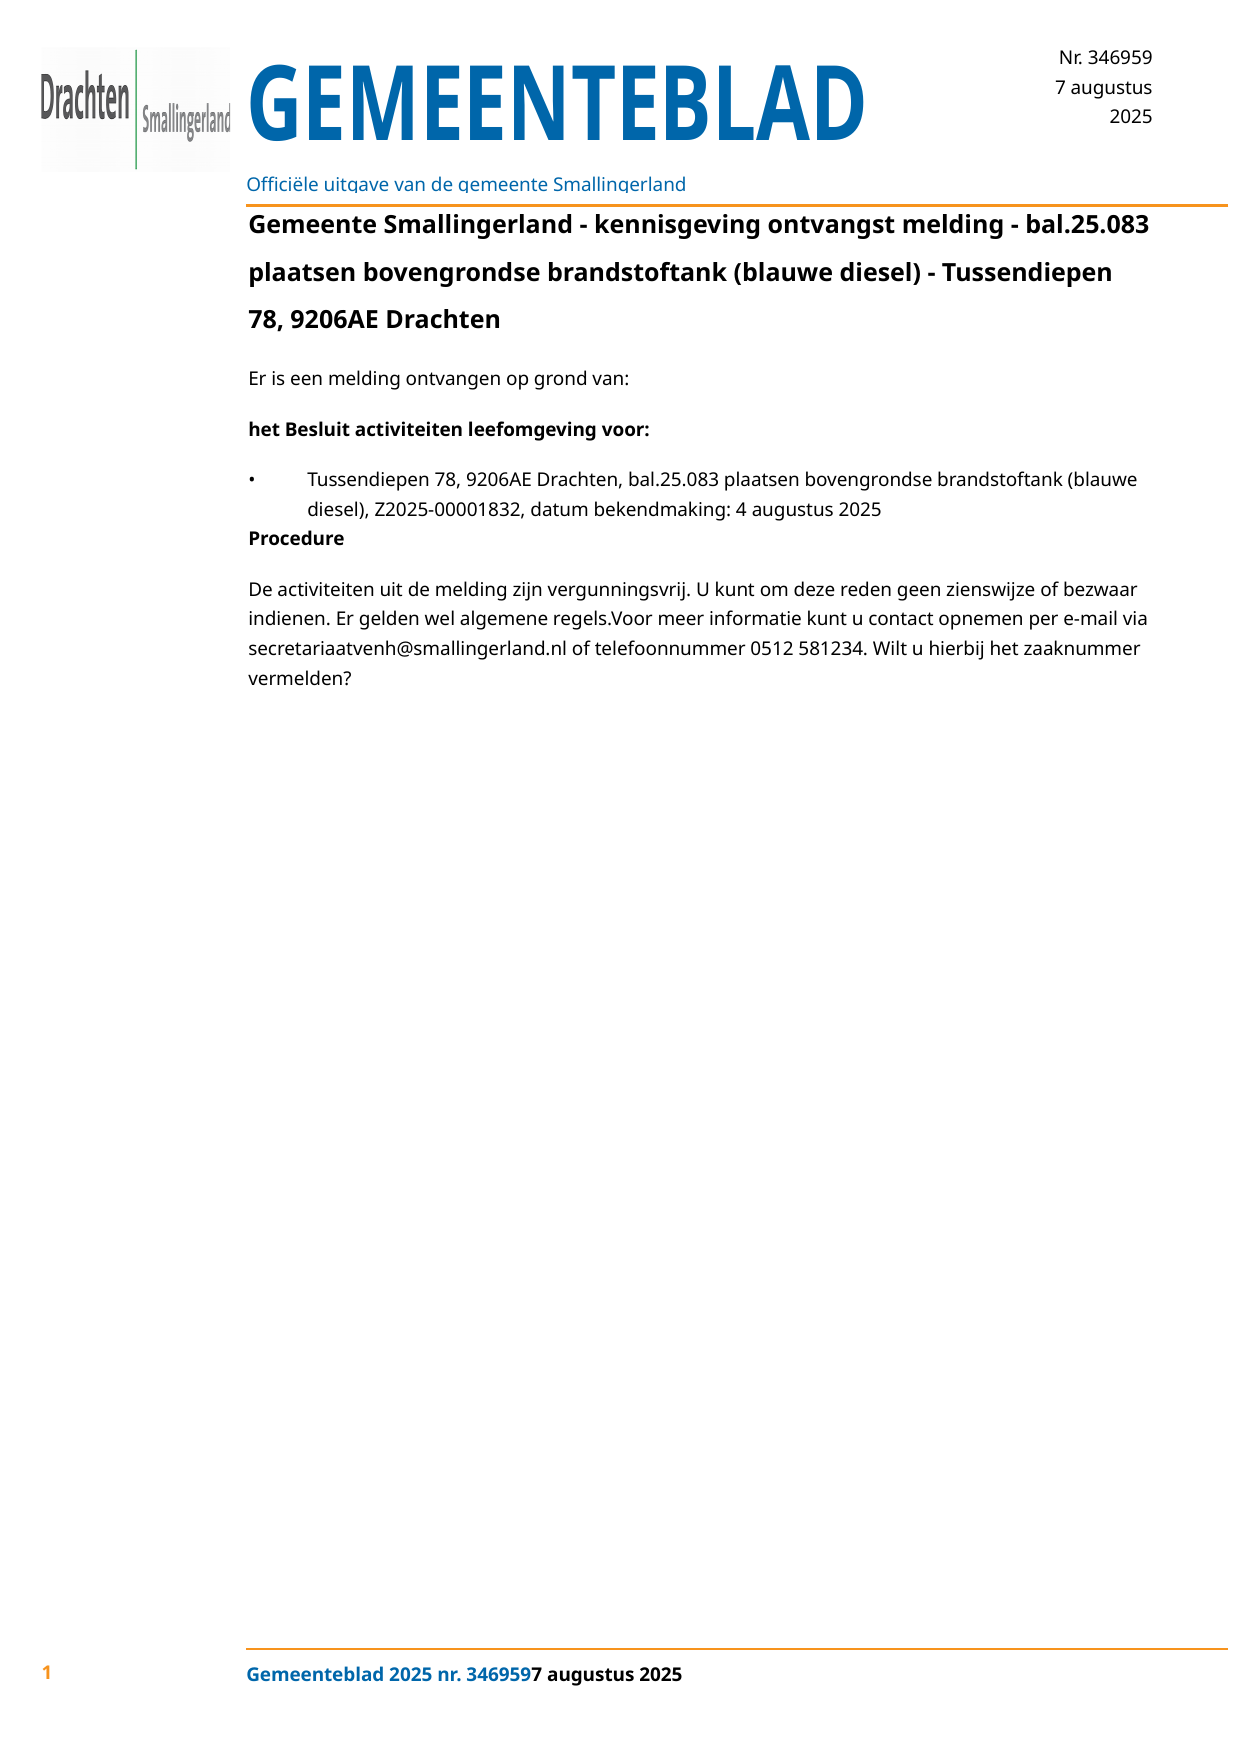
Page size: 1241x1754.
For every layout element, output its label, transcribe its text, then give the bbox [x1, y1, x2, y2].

text Gemeente Smallingerland - kennisgeving ontvangst melding - bal.25.083 plaatsen bovengrondse brandstoftank (blauwe diesel) - Tussendiepen 78, 9206AE Drachten [248, 207, 1152, 336]
text Er is een melding ontvangen op grond van: [248, 366, 1152, 391]
picture [41, 47, 231, 172]
text het Besluit activiteiten leefomgeving voor: [248, 416, 1152, 442]
text Procedure [248, 526, 1152, 551]
list Tussendiepen 78, 9206AE Drachten, bal.25.083 plaatsen bovengrondse brandstoftank (blauwe diesel), Z2025-00001832, datum bekendmaking: 4 augustus 2025 [248, 466, 1152, 522]
text De activiteiten uit de melding zijn vergunningsvrij. U kunt om deze reden geen zienswijze of bezwaar indienen. Er gelden wel algemene regels.Voor meer informatie kunt u contact opnemen per e-mail via secretariaatvenh@smallingerland.nl of telefoonnummer 0512 581234. Wilt u hierbij het zaaknummer vermelden? [248, 576, 1152, 690]
